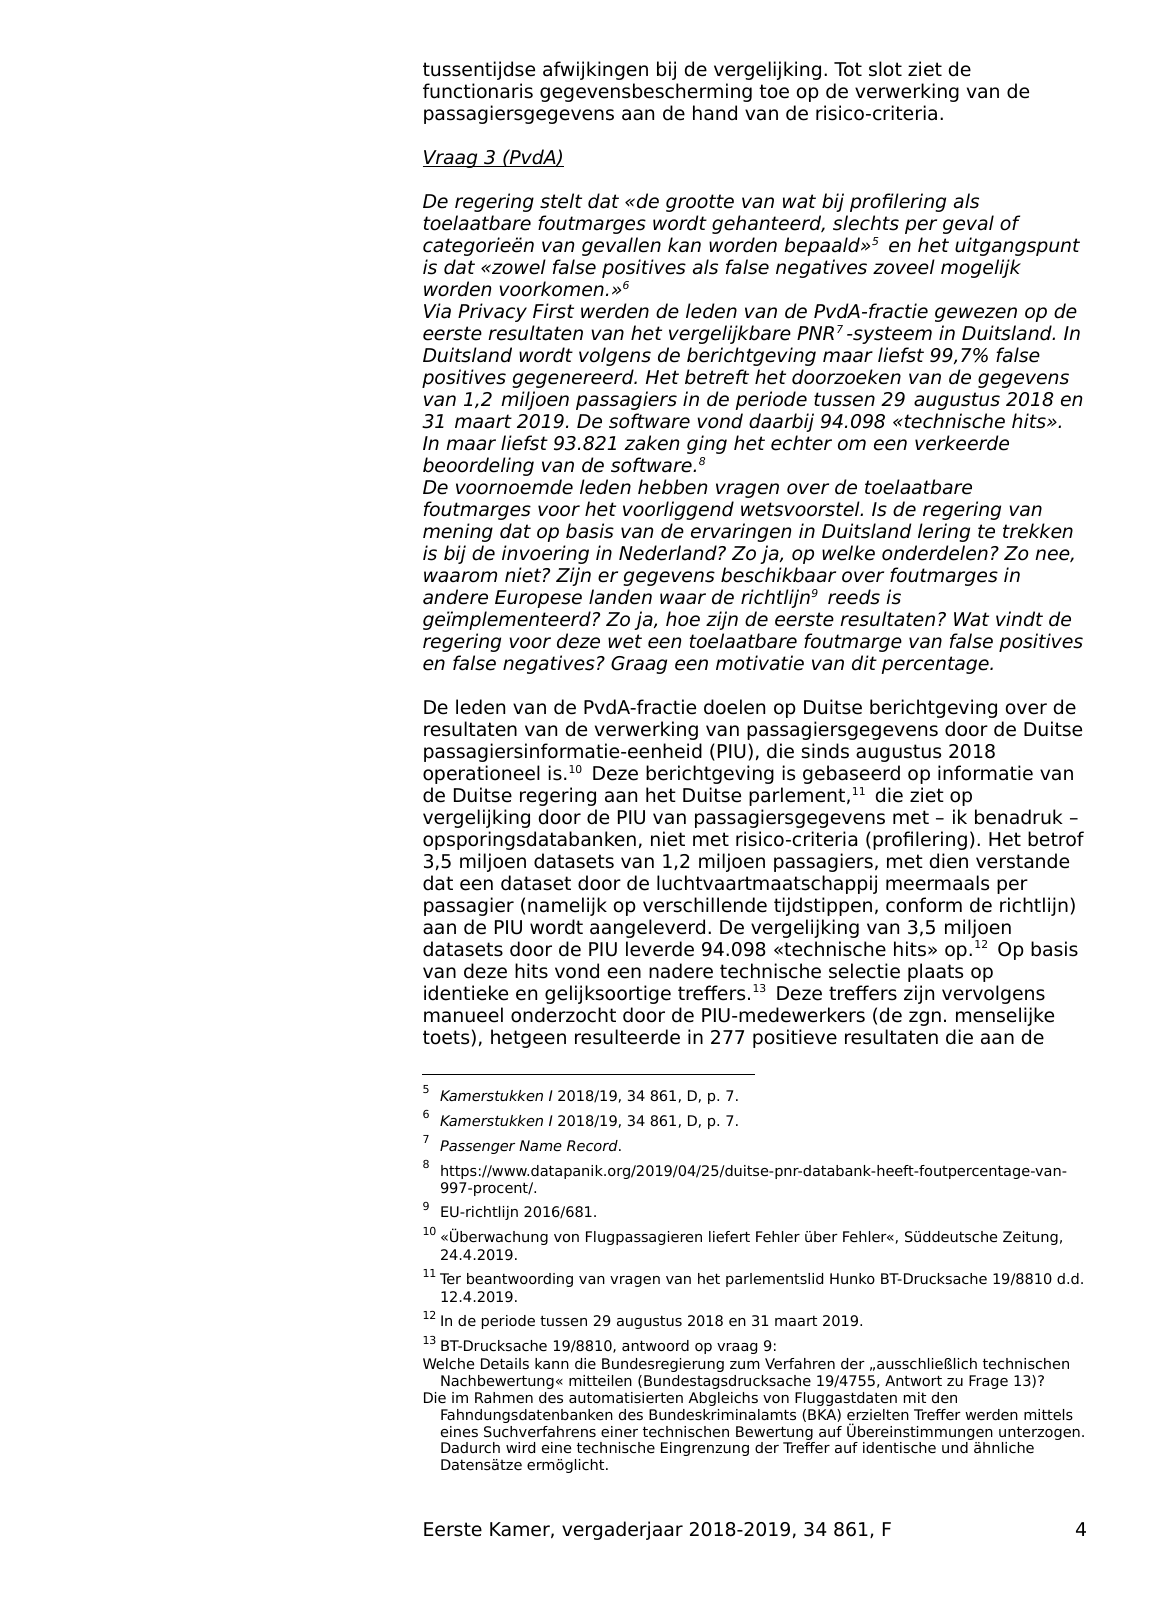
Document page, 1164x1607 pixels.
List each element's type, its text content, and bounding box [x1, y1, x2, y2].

text De voornoemde leden hebben vragen over de toelaatbare foutmarges voor het voorliggend wetsvoorstel. Is de regering van mening dat op basis van de ervaringen in Duitsland lering te trekken is bij de invoering in Nederland? Zo ja, op welke onderdelen? Zo nee, waarom niet? Zijn er gegevens beschikbaar over foutmarges in andere Europese landen waar de richtlijn reeds is geïmplementeerd? Zo ja, hoe zijn de eerste resultaten? Wat vindt de regering voor deze wet een toelaatbare foutmarge van false positives en false negatives? Graag een motivatie van dit percentage. [422, 477, 1087, 675]
text tussentijdse afwijkingen bij de vergelijking. Tot slot ziet de functionaris gegevensbescherming toe op de verwerking van de passagiersgegevens aan de hand van de risico-criteria. [422, 59, 1087, 125]
subtitle Vraag 3 (PvdA) [422, 147, 1087, 169]
text BT-Drucksache 19/8810, antwoord op vraag 9: [422, 1334, 1087, 1356]
text «Überwachung von Flugpassagieren liefert Fehler über Fehler«, Süddeutsche Zeitung, 24.4.2019. [422, 1225, 1087, 1264]
text https://www.datapanik.org/2019/04/25/duitse-pnr-databank-heeft-foutpercentage-van-997-procent/. [422, 1158, 1087, 1197]
text Kamerstukken I 2018/19, 34 861, D, p. 7. [422, 1108, 1087, 1131]
text Ter beantwoording van vragen van het parlementslid Hunko BT-Drucksache 19/8810 d.d. 12.4.2019. [422, 1267, 1087, 1306]
text Welche Details kann die Bundesregierung zum Verfahren der „ausschließlich technischen Nachbewertung« mitteilen (Bundestagsdrucksache 19/4755, Antwort zu Frage 13)? [422, 1356, 1087, 1390]
text In de periode tussen 29 augustus 2018 en 31 maart 2019. [422, 1309, 1087, 1331]
text Passenger Name Record. [422, 1133, 1087, 1156]
text Via Privacy First werden de leden van de PvdA-fractie gewezen op de eerste resultaten van het vergelijkbare PNR-systeem in Duitsland. In Duitsland wordt volgens de berichtgeving maar liefst 99,7% false positives gegenereerd. Het betreft het doorzoeken van de gegevens van 1,2 miljoen passagiers in de periode tussen 29 augustus 2018 en 31 maart 2019. De software vond daarbij 94.098 «technische hits». In maar liefst 93.821 zaken ging het echter om een verkeerde beoordeling van de software. [422, 301, 1087, 477]
text De leden van de PvdA-fractie doelen op Duitse berichtgeving over de resultaten van de verwerking van passagiersgegevens door de Duitse passagiersinformatie-eenheid (PIU), die sinds augustus 2018 operationeel is. Deze berichtgeving is gebaseerd op informatie van de Duitse regering aan het Duitse parlement, die ziet op vergelijking door de PIU van passagiersgegevens met – ik benadruk – opsporingsdatabanken, niet met risico-criteria (profilering). Het betrof 3,5 miljoen datasets van 1,2 miljoen passagiers, met dien verstande dat een dataset door de luchtvaartmaatschappij meermaals per passagier (namelijk op verschillende tijdstippen, conform de richtlijn) aan de PIU wordt aangeleverd. De vergelijking van 3,5 miljoen datasets door de PIU leverde 94.098 «technische hits» op. Op basis van deze hits vond een nadere technische selectie plaats op identieke en gelijksoortige treffers. Deze treffers zijn vervolgens manueel onderzocht door de PIU-medewerkers (de zgn. menselijke toets), hetgeen resulteerde in 277 positieve resultaten die aan de [422, 697, 1087, 1049]
text EU-richtlijn 2016/681. [422, 1200, 1087, 1222]
text De regering stelt dat «de grootte van wat bij profilering als toelaatbare foutmarges wordt gehanteerd, slechts per geval of categorieën van gevallen kan worden bepaald» en het uitgangspunt is dat «zowel false positives als false negatives zoveel mogelijk worden voorkomen.» [422, 191, 1087, 301]
text Die im Rahmen des automatisierten Abgleichs von Fluggastdaten mit den Fahndungsdatenbanken des Bundeskriminalamts (BKA) erzielten Treffer werden mittels eines Suchverfahrens einer technischen Bewertung auf Übereinstimmungen unterzogen. Dadurch wird eine technische Eingrenzung der Treffer auf identische und ähnliche Datensätze ermöglicht. [422, 1390, 1087, 1474]
text Kamerstukken I 2018/19, 34 861, D, p. 7. [422, 1083, 1087, 1106]
